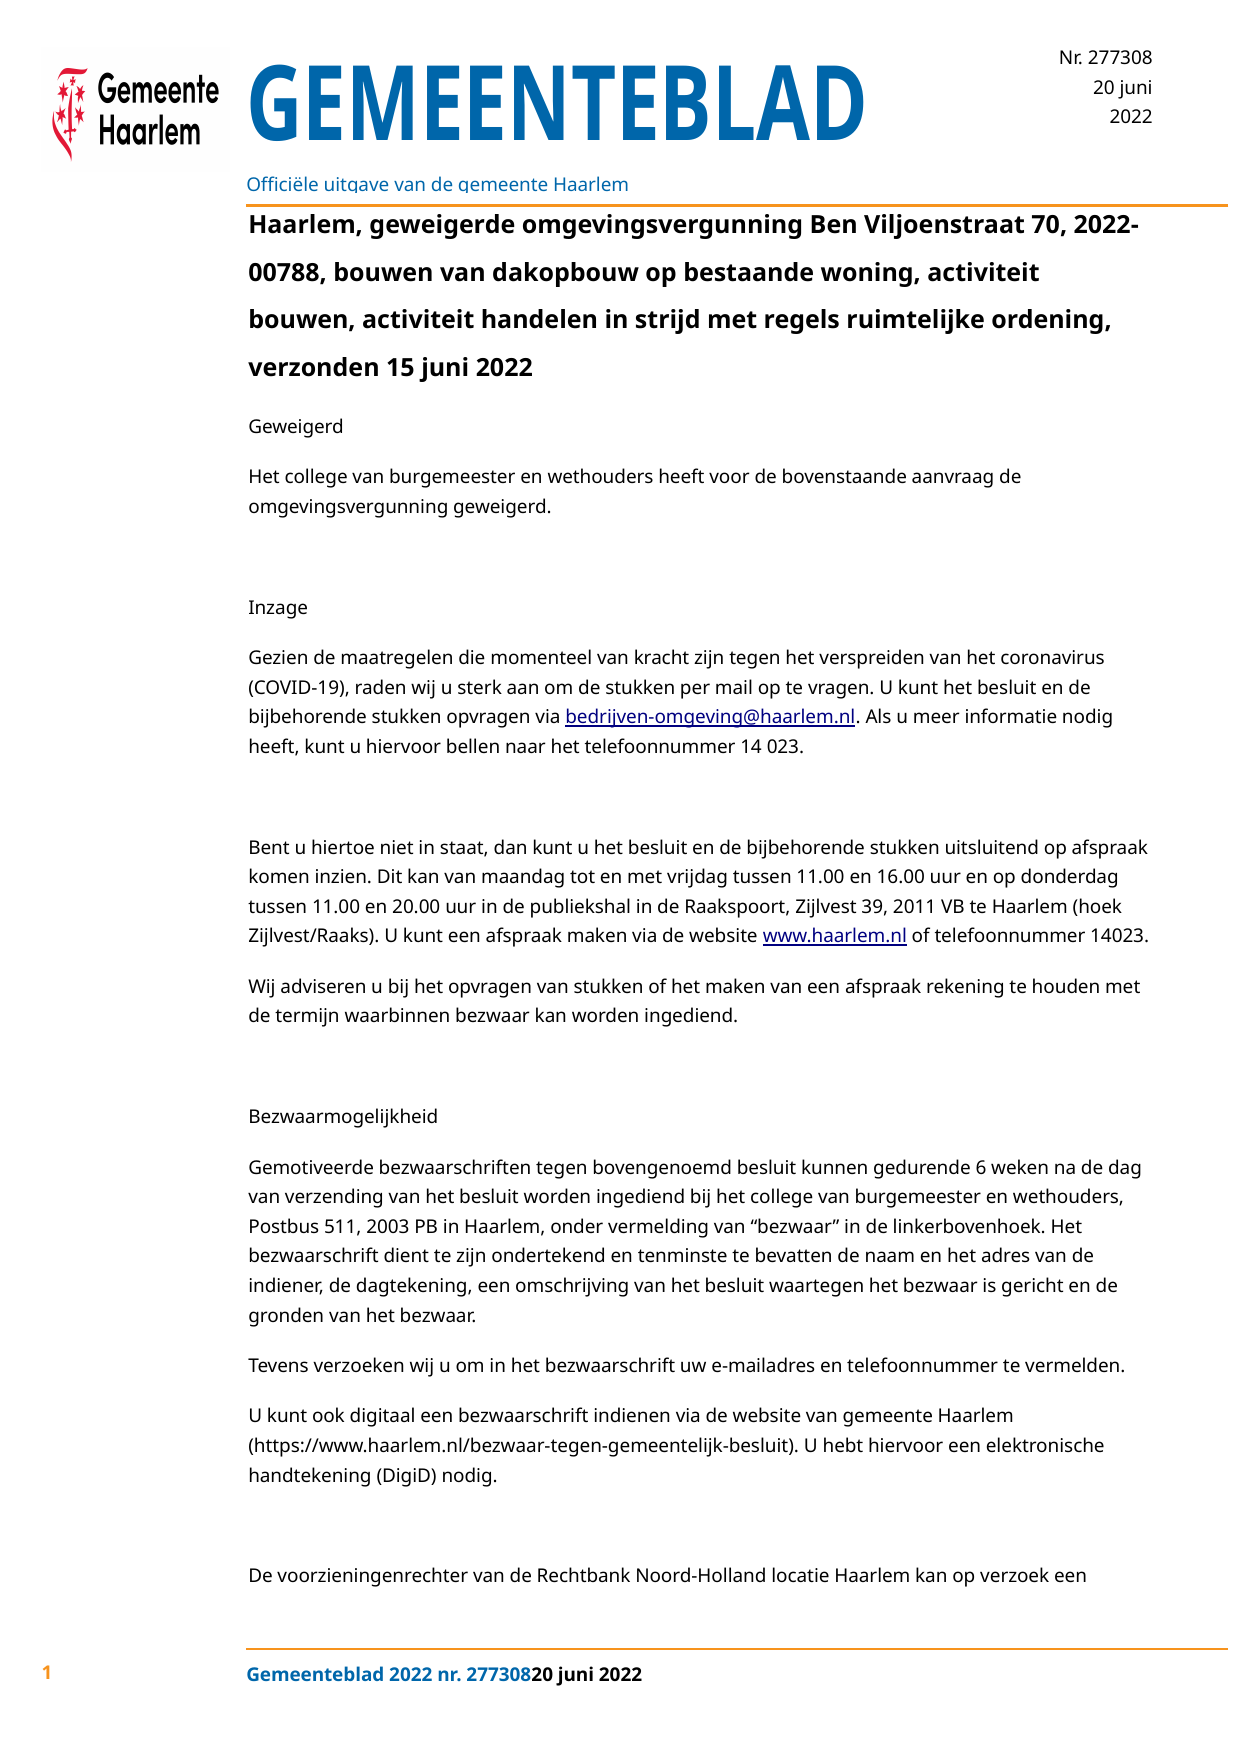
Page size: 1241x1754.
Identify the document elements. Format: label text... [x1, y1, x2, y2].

text Het college van burgemeester en wethouders heeft voor de bovenstaande aanvraag de omgevingsvergunning geweigerd. [248, 463, 1152, 519]
text Bent u hiertoe niet in staat, dan kunt u het besluit en de bijbehorende stukken uitsluitend op afspraak komen inzien. Dit kan van maandag tot en met vrijdag tussen 11.00 en 16.00 uur en op donderdag tussen 11.00 en 20.00 uur in de publiekshal in de Raakspoort, Zijlvest 39, 2011 VB te Haarlem (hoek Zijlvest/Raaks). U kunt een afspraak maken via de website www.haarlem.nl of telefoonnummer 14023. [248, 834, 1152, 948]
text Gemotiveerde bezwaarschriften tegen bovengenoemd besluit kunnen gedurende 6 weken na de dag van verzending van het besluit worden ingediend bij het college van burgemeester en wethouders, Postbus 511, 2003 PB in Haarlem, onder vermelding van “bezwaar” in de linkerbovenhoek. Het bezwaarschrift dient te zijn ondertekend en tenminste te bevatten de naam en het adres van de indiener, de dagtekening, een omschrijving van het besluit waartegen het bezwaar is gericht en de gronden van het bezwaar. [248, 1154, 1152, 1328]
text Haarlem, geweigerde omgevingsvergunning Ben Viljoenstraat 70, 2022-00788, bouwen van dakopbouw op bestaande woning, activiteit bouwen, activiteit handelen in strijd met regels ruimtelijke ordening, verzonden 15 juni 2022 [248, 207, 1152, 384]
text Inzage [248, 594, 1152, 620]
text Gezien de maatregelen die momenteel van kracht zijn tegen het verspreiden van het coronavirus (COVID-19), raden wij u sterk aan om de stukken per mail op te vragen. U kunt het besluit en de bijbehorende stukken opvragen via bedrijven-omgeving@haarlem.nl. Als u meer informatie nodig heeft, kunt u hiervoor bellen naar het telefoonnummer 14 023. [248, 644, 1152, 759]
picture [41, 47, 231, 172]
text Bezwaarmogelijkheid [248, 1103, 1152, 1129]
text Geweigerd [248, 413, 1152, 439]
text Wij adviseren u bij het opvragen van stukken of het maken van een afspraak rekening te houden met de termijn waarbinnen bezwaar kan worden ingediend. [248, 973, 1152, 1028]
text Tevens verzoeken wij u om in het bezwaarschrift uw e-mailadres en telefoonnummer te vermelden. [248, 1352, 1152, 1378]
text U kunt ook digitaal een bezwaarschrift indienen via de website van gemeente Haarlem (https://www.haarlem.nl/bezwaar-tegen-gemeentelijk-besluit). U hebt hiervoor een elektronische handtekening (DigiD) nodig. [248, 1403, 1152, 1488]
text De voorzieningenrechter van de Rechtbank Noord-Holland locatie Haarlem kan op verzoek een [248, 1563, 1152, 1588]
